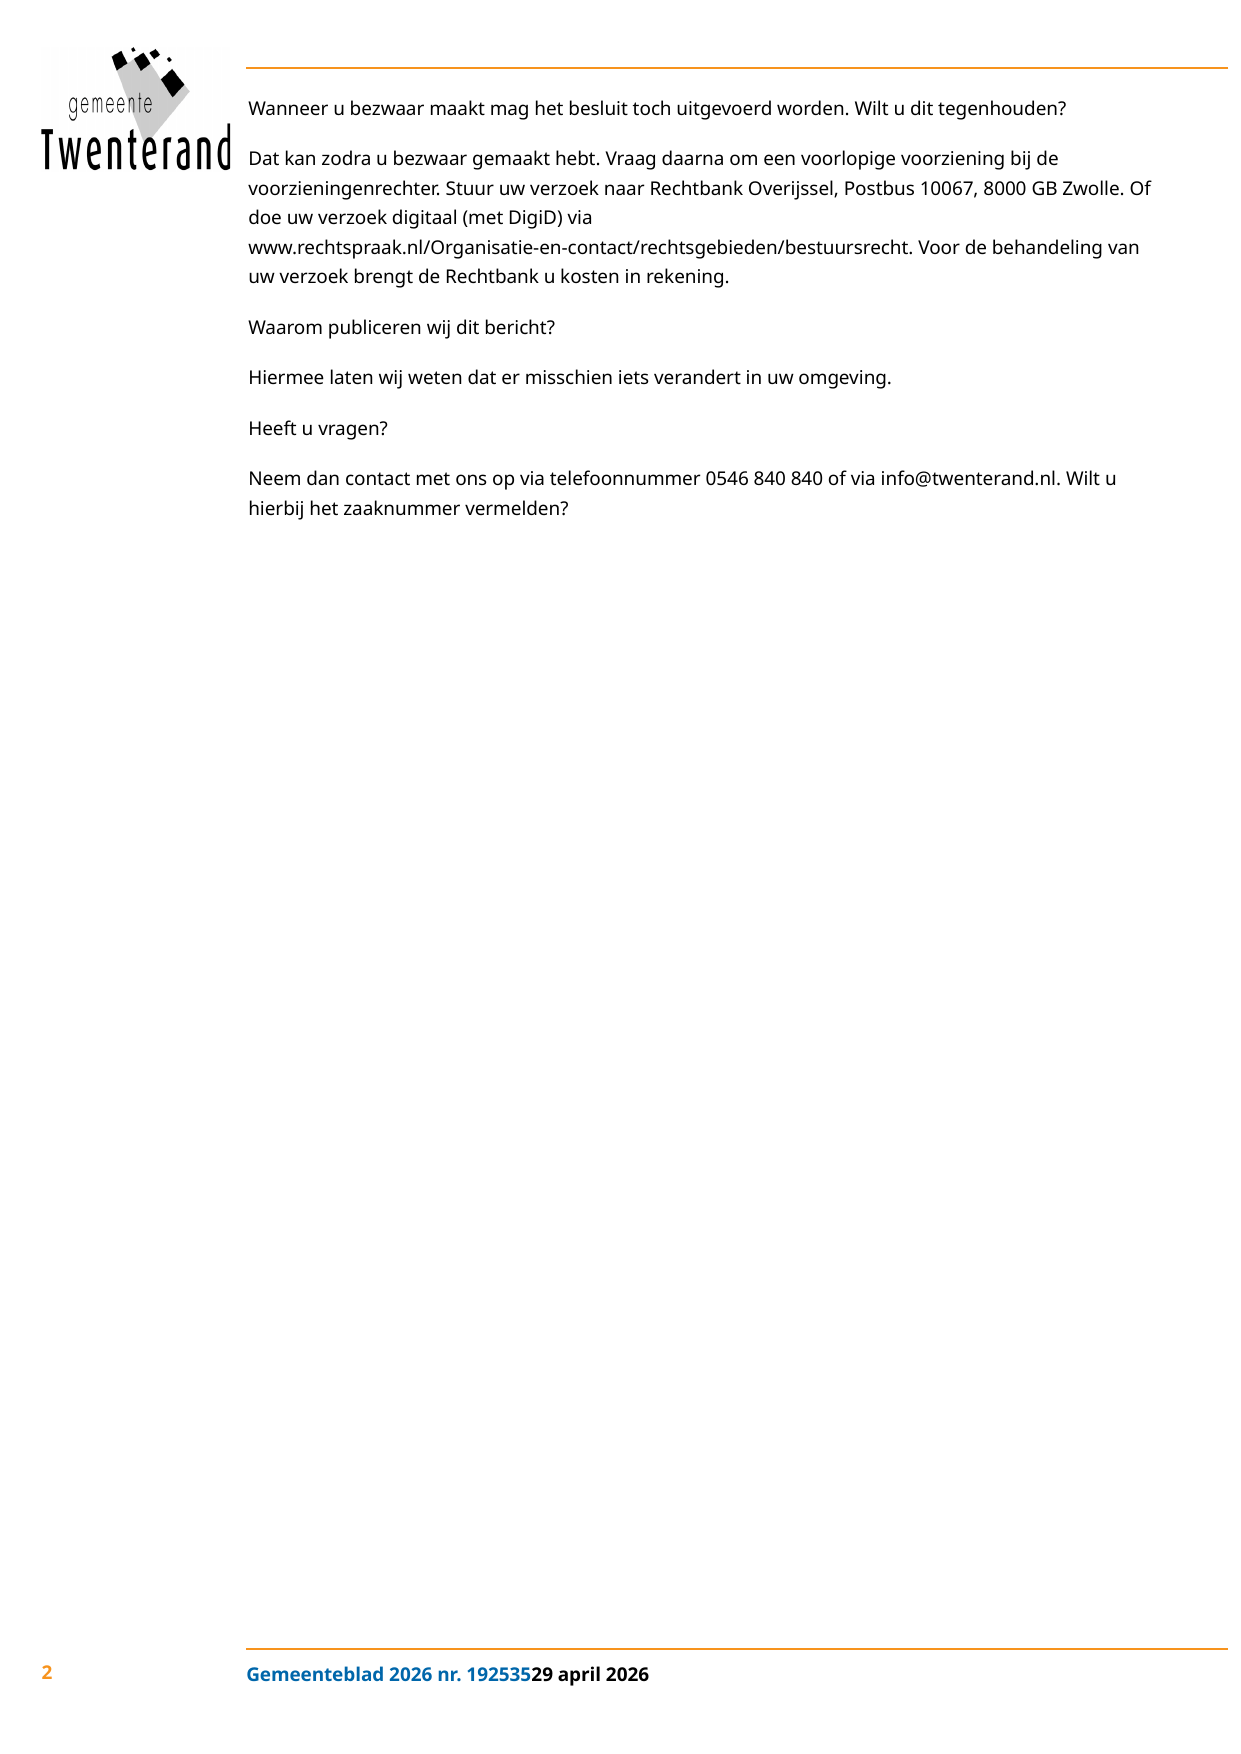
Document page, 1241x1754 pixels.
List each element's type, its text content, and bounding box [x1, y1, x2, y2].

text Waarom publiceren wij dit bericht? [248, 314, 1152, 340]
text Neem dan contact met ons op via telefoonnummer 0546 840 840 of via info@twenterand.nl. Wilt u hierbij het zaaknummer vermelden? [248, 465, 1152, 521]
text Wanneer u bezwaar maakt mag het besluit toch uitgevoerd worden. Wilt u dit tegenhouden? [248, 95, 1152, 121]
picture [41, 47, 231, 172]
text Hiermee laten wij weten dat er misschien iets verandert in uw omgeving. [248, 364, 1152, 390]
text Dat kan zodra u bezwaar gemaakt hebt. Vraag daarna om een voorlopige voorziening bij de voorzieningenrechter. Stuur uw verzoek naar Rechtbank Overijssel, Postbus 10067, 8000 GB Zwolle. Of doe uw verzoek digitaal (met DigiD) via www.rechtspraak.nl/Organisatie-en-contact/rechtsgebieden/bestuursrecht. Voor de behandeling van uw verzoek brengt de Rechtbank u kosten in rekening. [248, 145, 1152, 289]
text Heeft u vragen? [248, 415, 1152, 441]
